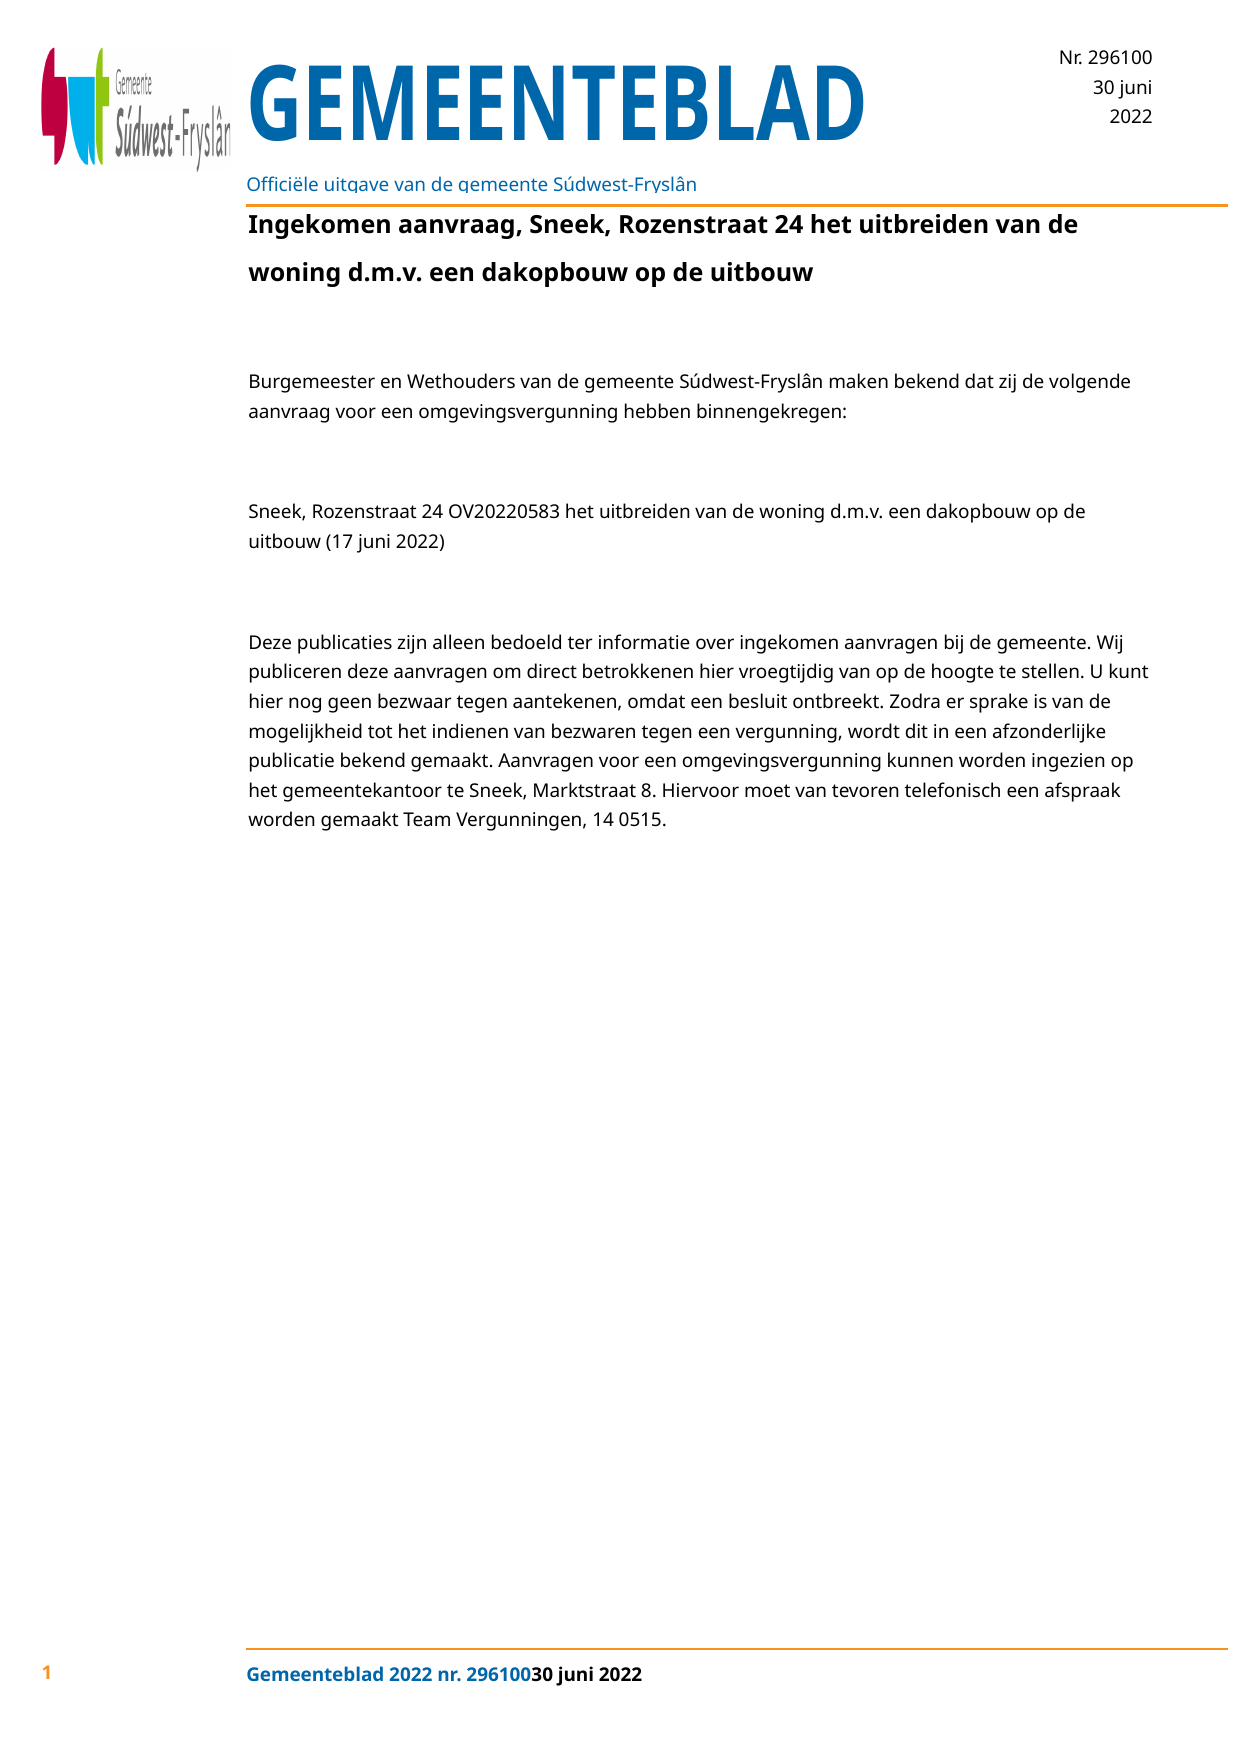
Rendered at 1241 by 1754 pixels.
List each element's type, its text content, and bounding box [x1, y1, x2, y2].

text Sneek, Rozenstraat 24 OV20220583 het uitbreiden van de woning d.m.v. een dakopbouw op de uitbouw (17 juni 2022) [248, 499, 1152, 554]
text Burgemeester en Wethouders van de gemeente Súdwest-Fryslân maken bekend dat zij de volgende aanvraag voor een omgevingsvergunning hebben binnengekregen: [248, 368, 1152, 424]
text Ingekomen aanvraag, Sneek, Rozenstraat 24 het uitbreiden van de woning d.m.v. een dakopbouw op de uitbouw [248, 207, 1152, 288]
text Deze publicaties zijn alleen bedoeld ter informatie over ingekomen aanvragen bij de gemeente. Wij publiceren deze aanvragen om direct betrokkenen hier vroegtijdig van op de hoogte te stellen. U kunt hier nog geen bezwaar tegen aantekenen, omdat een besluit ontbreekt. Zodra er sprake is van de mogelijkheid tot het indienen van bezwaren tegen een vergunning, wordt dit in een afzonderlijke publicatie bekend gemaakt. Aanvragen voor een omgevingsvergunning kunnen worden ingezien op het gemeentekantoor te Sneek, Marktstraat 8. Hiervoor moet van tevoren telefonisch een afspraak worden gemaakt Team Vergunningen, 14 0515. [248, 629, 1152, 832]
picture [41, 47, 231, 172]
